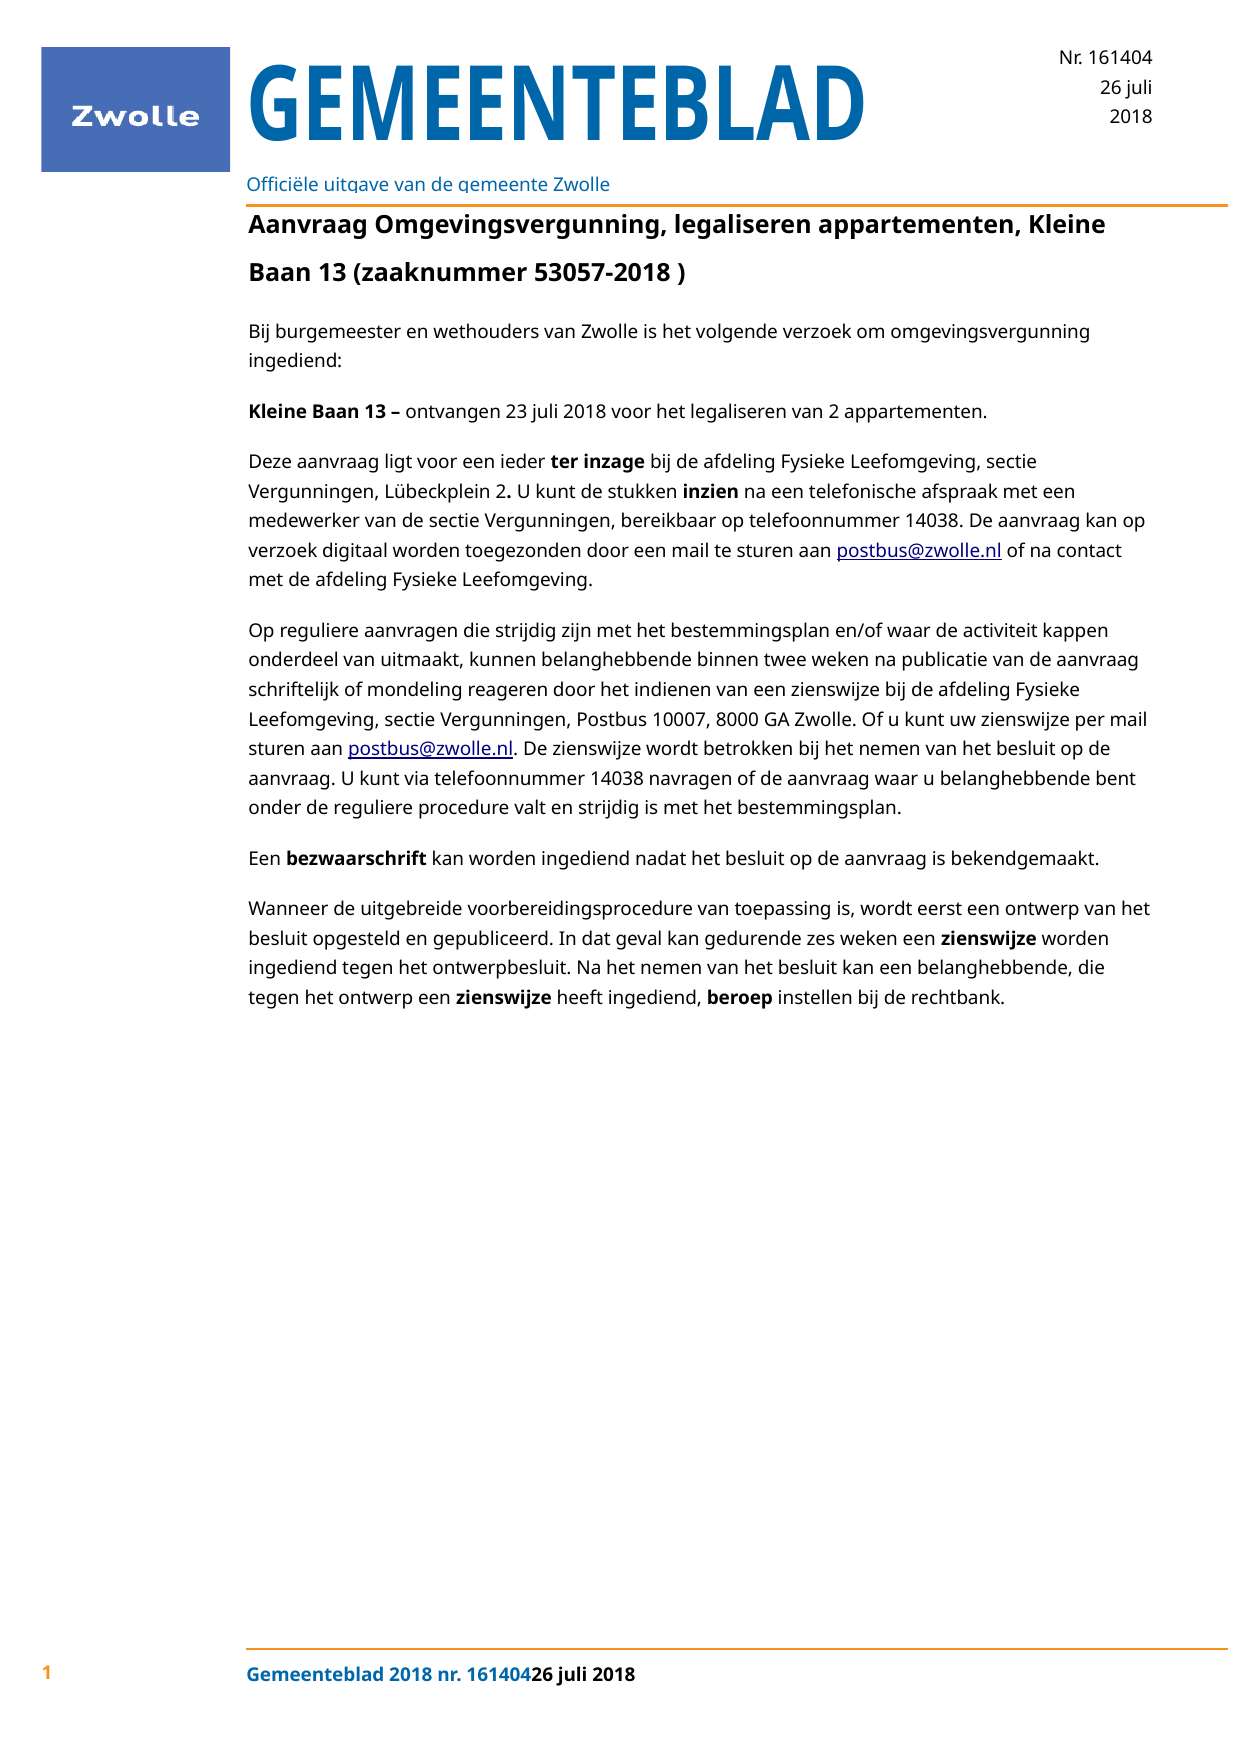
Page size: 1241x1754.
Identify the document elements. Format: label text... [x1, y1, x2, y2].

text Deze aanvraag ligt voor een ieder ter inzage bij de afdeling Fysieke Leefomgeving, sectie Vergunningen, Lübeckplein 2. U kunt de stukken inzien na een telefonische afspraak met een medewerker van de sectie Vergunningen, bereikbaar op telefoonnummer 14038. De aanvraag kan op verzoek digitaal worden toegezonden door een mail te sturen aan postbus@zwolle.nl of na contact met de afdeling Fysieke Leefomgeving. [248, 448, 1152, 592]
text Een bezwaarschrift kan worden ingediend nadat het besluit op de aanvraag is bekendgemaakt. [248, 845, 1152, 871]
text Aanvraag Omgevingsvergunning, legaliseren appartementen, Kleine Baan 13 (zaaknummer 53057-2018 ) [248, 207, 1152, 288]
text Bij burgemeester en wethouders van Zwolle is het volgende verzoek om omgevingsvergunning ingediend: [248, 318, 1152, 373]
text Kleine Baan 13 – ontvangen 23 juli 2018 voor het legaliseren van 2 appartementen. [248, 398, 1152, 424]
text Wanneer de uitgebreide voorbereidingsprocedure van toepassing is, wordt eerst een ontwerp van het besluit opgesteld en gepubliceerd. In dat geval kan gedurende zes weken een zienswijze worden ingediend tegen het ontwerpbesluit. Na het nemen van het besluit kan een belanghebbende, die tegen het ontwerp een zienswijze heeft ingediend, beroep instellen bij de rechtbank. [248, 895, 1152, 1010]
picture [41, 47, 231, 172]
text Op reguliere aanvragen die strijdig zijn met het bestemmingsplan en/of waar de activiteit kappen onderdeel van uitmaakt, kunnen belanghebbende binnen twee weken na publicatie van de aanvraag schriftelijk of mondeling reageren door het indienen van een zienswijze bij de afdeling Fysieke Leefomgeving, sectie Vergunningen, Postbus 10007, 8000 GA Zwolle. Of u kunt uw zienswijze per mail sturen aan postbus@zwolle.nl. De zienswijze wordt betrokken bij het nemen van het besluit op de aanvraag. U kunt via telefoonnummer 14038 navragen of de aanvraag waar u belanghebbende bent onder de reguliere procedure valt en strijdig is met het bestemmingsplan. [248, 617, 1152, 820]
